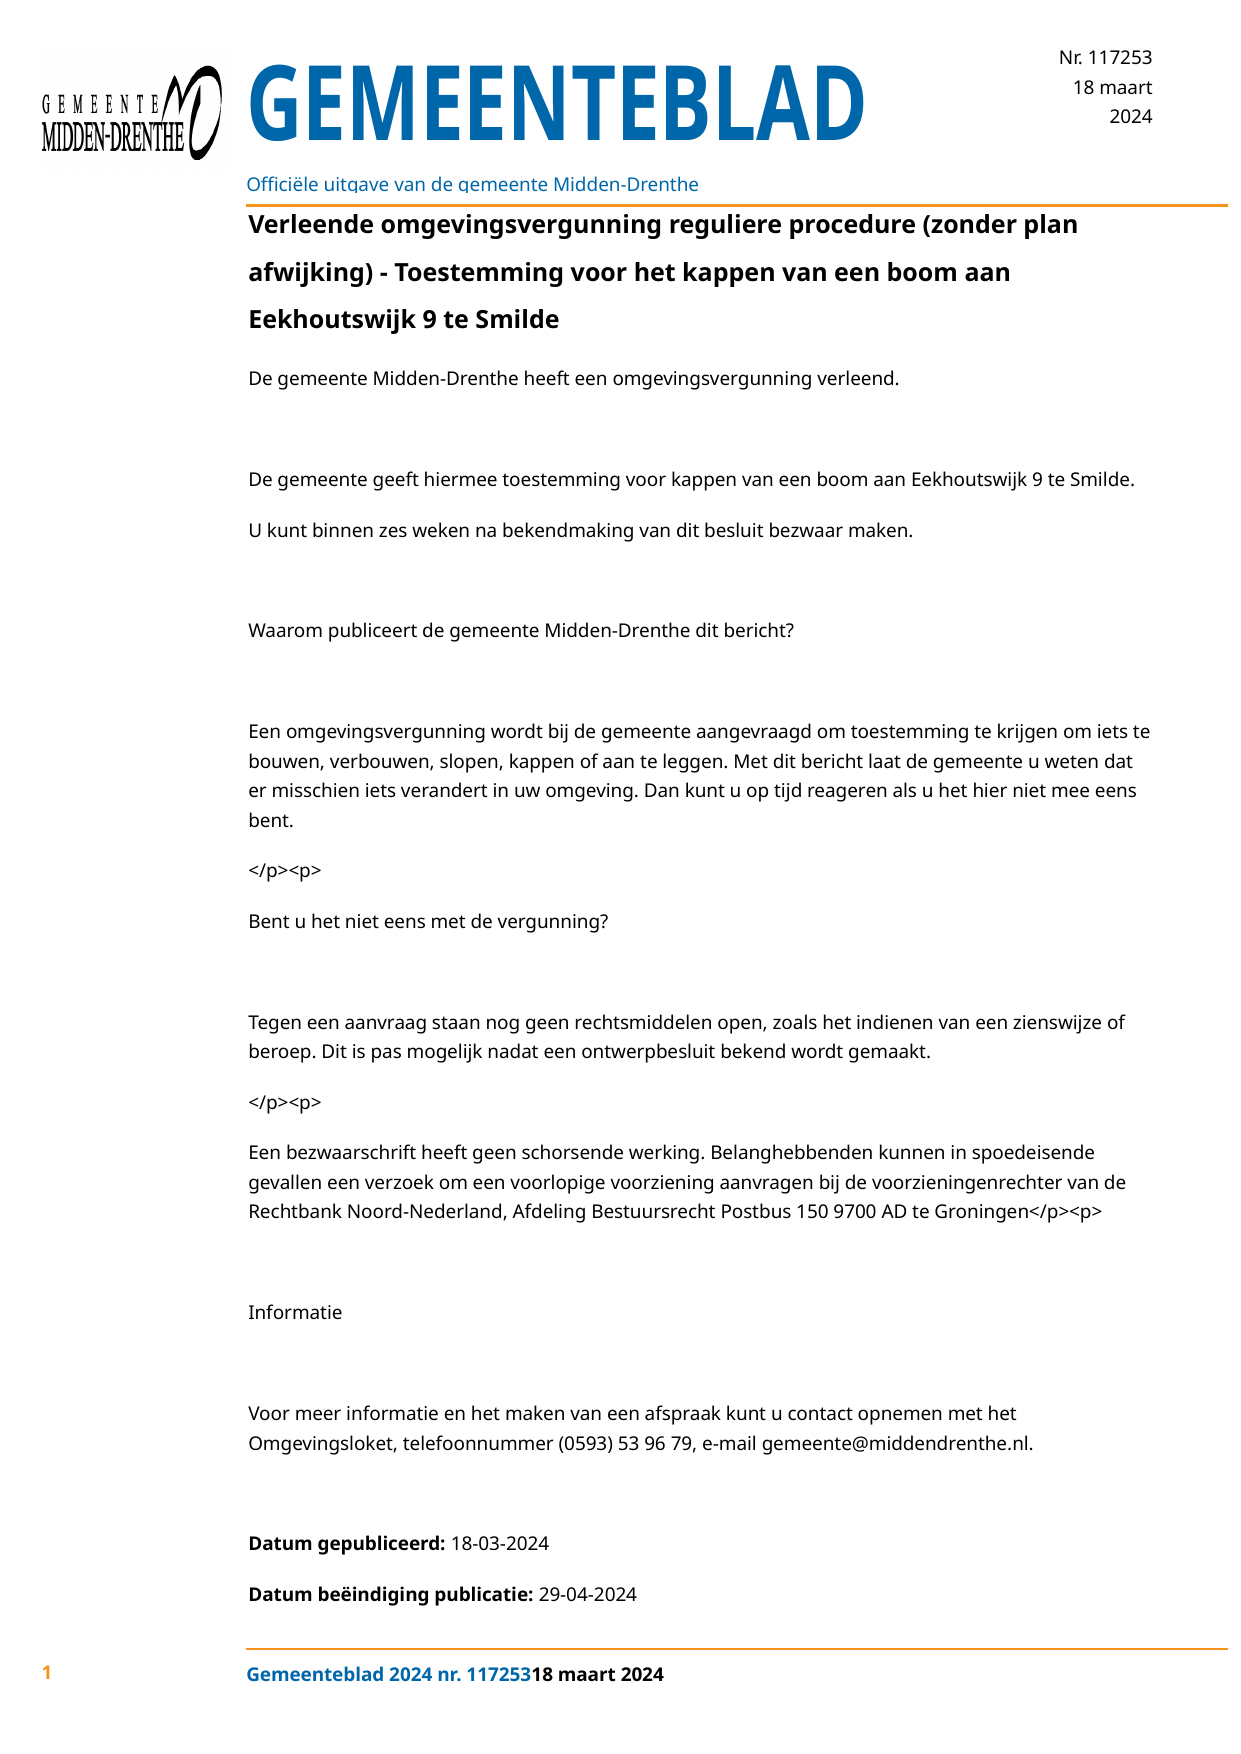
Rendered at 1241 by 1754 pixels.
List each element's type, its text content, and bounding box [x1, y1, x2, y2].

text U kunt binnen zes weken na bekendmaking van dit besluit bezwaar maken. [248, 517, 1152, 542]
text </p><p> [248, 858, 1152, 883]
text Verleende omgevingsvergunning reguliere procedure (zonder plan afwijking) - Toestemming voor het kappen van een boom aan Eekhoutswijk 9 te Smilde [248, 207, 1152, 336]
text Informatie [248, 1299, 1152, 1325]
text Waarom publiceert de gemeente Midden-Drenthe dit bericht? [248, 618, 1152, 643]
text Datum gepubliceerd: 18-03-2024 [248, 1531, 1152, 1556]
text Datum beëindiging publicatie: 29-04-2024 [248, 1581, 1152, 1607]
text Een bezwaarschrift heeft geen schorsende werking. Belanghebbenden kunnen in spoedeisende gevallen een verzoek om een voorlopige voorziening aanvragen bij de voorzieningenrechter van de Rechtbank Noord-Nederland, Afdeling Bestuursrecht Postbus 150 9700 AD te Groningen</p><p> [248, 1139, 1152, 1224]
text Een omgevingsvergunning wordt bij de gemeente aangevraagd om toestemming te krijgen om iets te bouwen, verbouwen, slopen, kappen of aan te leggen. Met dit bericht laat de gemeente u weten dat er misschien iets verandert in uw omgeving. Dan kunt u op tijd reageren als u het hier niet mee eens bent. [248, 718, 1152, 833]
text Tegen een aanvraag staan nog geen rechtsmiddelen open, zoals het indienen van een zienswijze of beroep. Dit is pas mogelijk nadat een ontwerpbesluit bekend wordt gemaakt. [248, 1009, 1152, 1064]
text </p><p> [248, 1089, 1152, 1114]
text Voor meer informatie en het maken van een afspraak kunt u contact opnemen met het Omgevingsloket, telefoonnummer (0593) 53 96 79, e-mail gemeente@middendrenthe.nl. [248, 1400, 1152, 1455]
text Bent u het niet eens met de vergunning? [248, 908, 1152, 934]
picture [41, 47, 231, 172]
text De gemeente Midden-Drenthe heeft een omgevingsvergunning verleend. [248, 366, 1152, 391]
text De gemeente geeft hiermee toestemming voor kappen van een boom aan Eekhoutswijk 9 te Smilde. [248, 466, 1152, 492]
